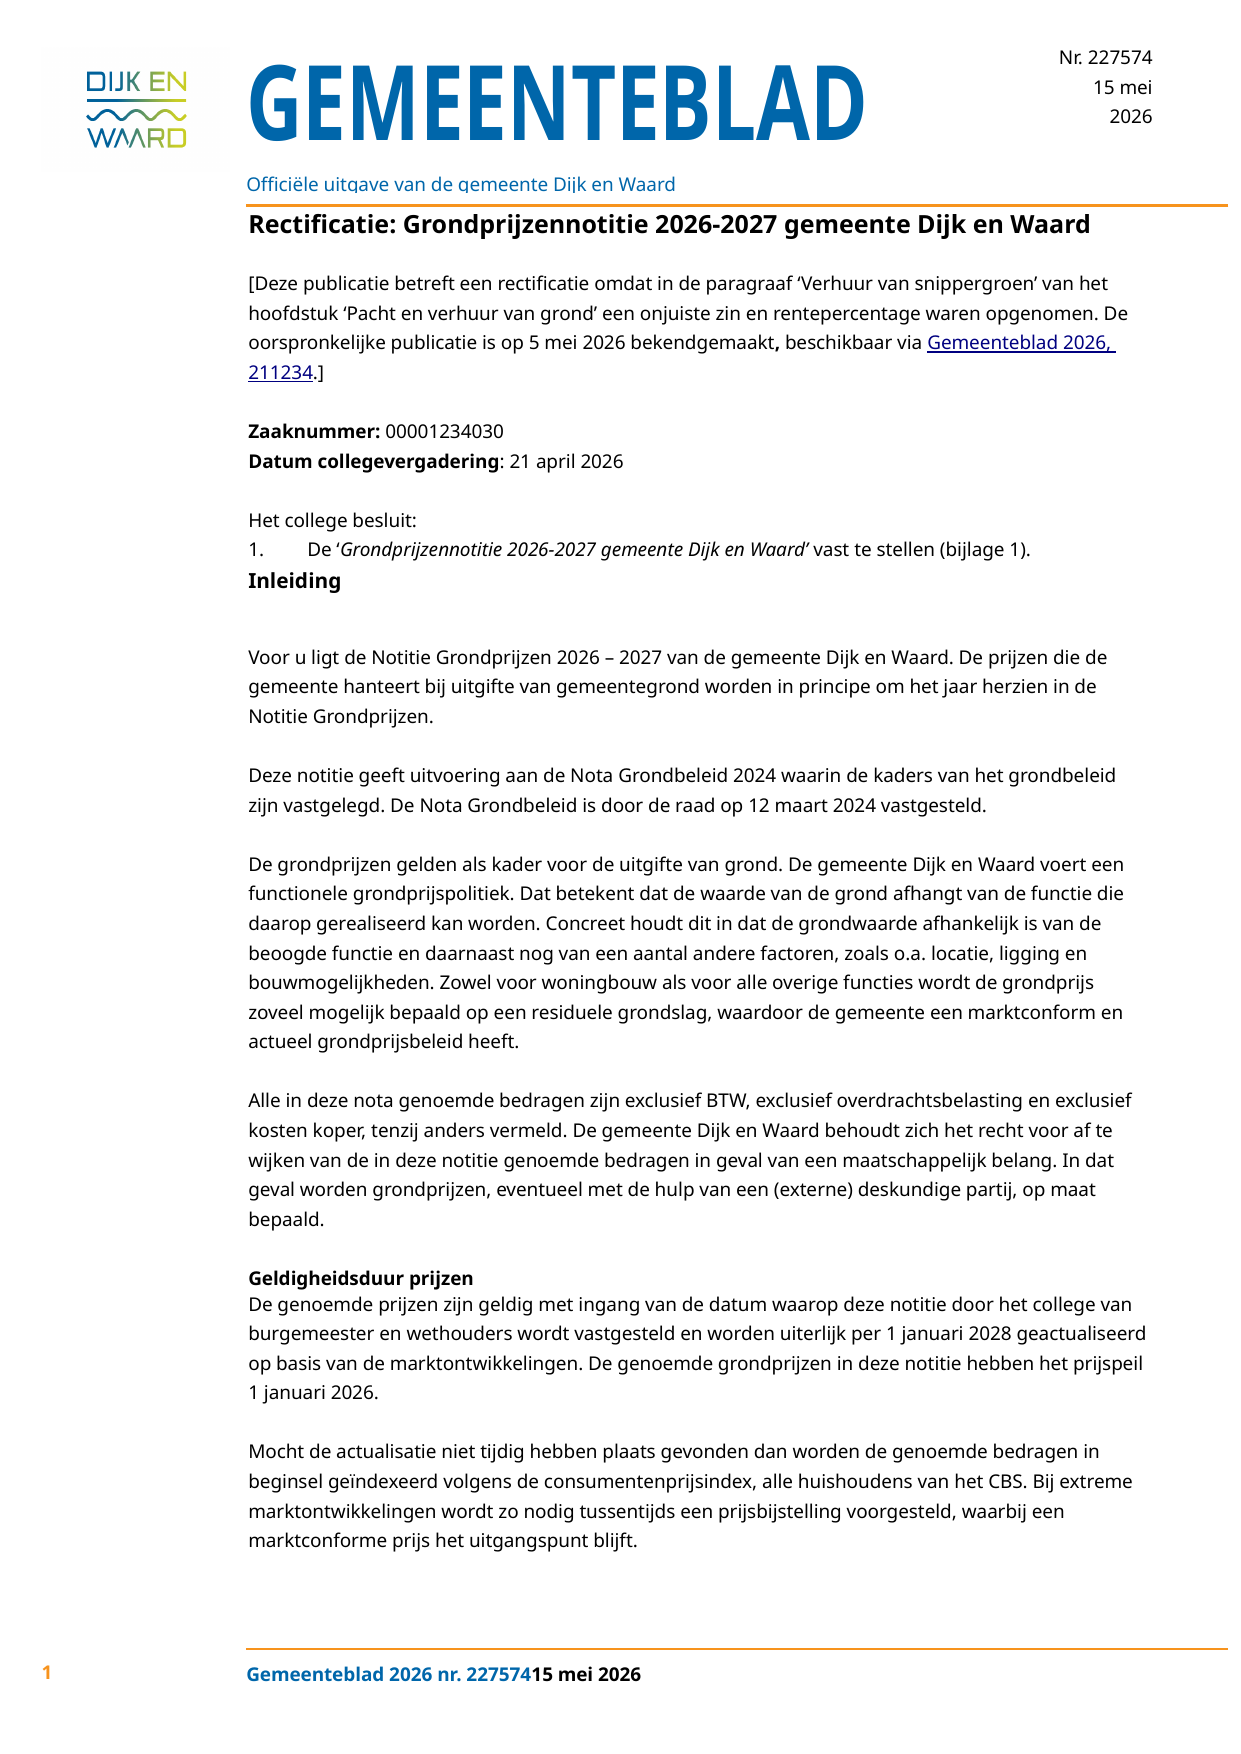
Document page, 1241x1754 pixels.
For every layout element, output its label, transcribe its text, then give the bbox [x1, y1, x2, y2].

text Geldigheidsduur prijzen [248, 1265, 1152, 1291]
list De ‘Grondprijzennotitie 2026-2027 gemeente Dijk en Waard’ vast te stellen (bijlage 1). [248, 537, 1152, 562]
text De genoemde prijzen zijn geldig met ingang van de datum waarop deze notitie door het college van burgemeester en wethouders wordt vastgesteld en worden uiterlijk per 1 januari 2028 geactualiseerd op basis van de marktontwikkelingen. De genoemde grondprijzen in deze notitie hebben het prijspeil 1 januari 2026. [248, 1291, 1152, 1405]
text Rectificatie: Grondprijzennotitie 2026-2027 gemeente Dijk en Waard [248, 207, 1152, 241]
picture [41, 47, 231, 172]
text Inleiding [248, 566, 1152, 594]
text Datum collegevergadering: 21 april 2026 [248, 448, 1152, 473]
text Deze notitie geeft uitvoering aan de Nota Grondbeleid 2024 waarin de kaders van het grondbeleid zijn vastgelegd. De Nota Grondbeleid is door de raad op 12 maart 2024 vastgesteld. [248, 762, 1152, 817]
text [Deze publicatie betreft een rectificatie omdat in de paragraaf ‘Verhuur van snippergroen’ van het hoofdstuk ‘Pacht en verhuur van grond’ een onjuiste zin en rentepercentage waren opgenomen. De oorspronkelijke publicatie is op 5 mei 2026 bekendgemaakt, beschikbaar via Gemeenteblad 2026, 211234.] [248, 270, 1152, 385]
text Voor u ligt de Notitie Grondprijzen 2026 – 2027 van de gemeente Dijk en Waard. De prijzen die de gemeente hanteert bij uitgifte van gemeentegrond worden in principe om het jaar herzien in de Notitie Grondprijzen. [248, 644, 1152, 729]
text De grondprijzen gelden als kader voor de uitgifte van grond. De gemeente Dijk en Waard voert een functionele grondprijspolitiek. Dat betekent dat de waarde van de grond afhangt van de functie die daarop gerealiseerd kan worden. Concreet houdt dit in dat de grondwaarde afhankelijk is van de beoogde functie en daarnaast nog van een aantal andere factoren, zoals o.a. locatie, ligging en bouwmogelijkheden. Zowel voor woningbouw als voor alle overige functies wordt de grondprijs zoveel mogelijk bepaald op een residuele grondslag, waardoor de gemeente een marktconform en actueel grondprijsbeleid heeft. [248, 851, 1152, 1054]
text Zaaknummer: 00001234030 [248, 418, 1152, 444]
text Het college besluit: [248, 507, 1152, 533]
text Mocht de actualisatie niet tijdig hebben plaats gevonden dan worden de genoemde bedragen in beginsel geïndexeerd volgens de consumentenprijsindex, alle huishoudens van het CBS. Bij extreme marktontwikkelingen wordt zo nodig tussentijds een prijsbijstelling voorgesteld, waarbij een marktconforme prijs het uitgangspunt blijft. [248, 1439, 1152, 1553]
text Alle in deze nota genoemde bedragen zijn exclusief BTW, exclusief overdrachtsbelasting en exclusief kosten koper, tenzij anders vermeld. De gemeente Dijk en Waard behoudt zich het recht voor af te wijken van de in deze notitie genoemde bedragen in geval van een maatschappelijk belang. In dat geval worden grondprijzen, eventueel met de hulp van een (externe) deskundige partij, op maat bepaald. [248, 1088, 1152, 1232]
